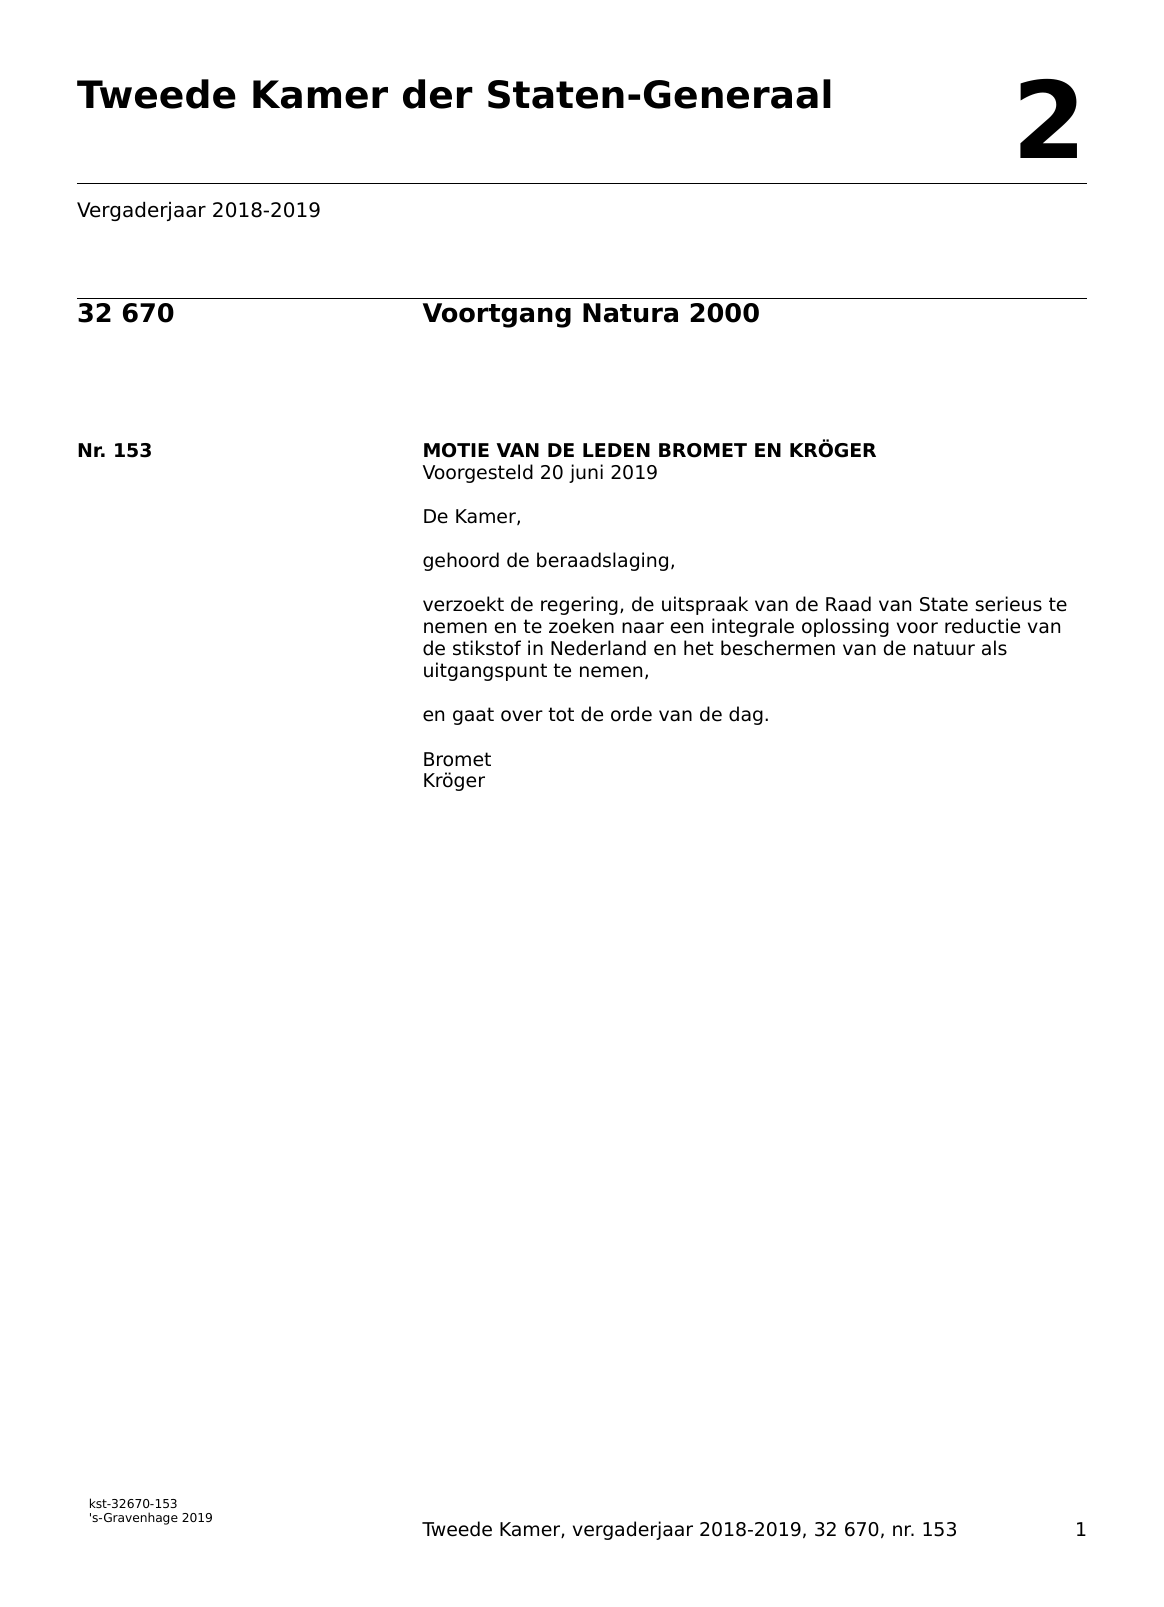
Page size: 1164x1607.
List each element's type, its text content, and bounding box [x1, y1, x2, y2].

text gehoord de beraadslaging, [422, 550, 1087, 572]
text Bromet [422, 748, 1087, 770]
subtitle 32 670 Voortgang Natura 2000 [77, 299, 1087, 329]
subtitle Nr. 153 MOTIE VAN DE LEDEN BROMET EN KRÖGER [77, 440, 1087, 462]
table_header 2 [886, 59, 1087, 183]
table_header Tweede Kamer der Staten-Generaal [77, 59, 886, 183]
text en gaat over tot de orde van de dag. [422, 704, 1087, 726]
text kst-32670-153 [88, 1497, 323, 1511]
text De Kamer, [422, 506, 1087, 528]
text verzoekt de regering, de uitspraak van de Raad van State serieus te nemen en te zoeken naar een integrale oplossing voor reductie van de stikstof in Nederland en het beschermen van de natuur als uitgangspunt te nemen, [422, 594, 1087, 682]
text Kröger [422, 770, 1087, 792]
table_cell Vergaderjaar 2018-2019 [77, 184, 1087, 298]
text 's-Gravenhage 2019 [88, 1511, 323, 1525]
text Voorgesteld 20 juni 2019 [422, 462, 1087, 484]
